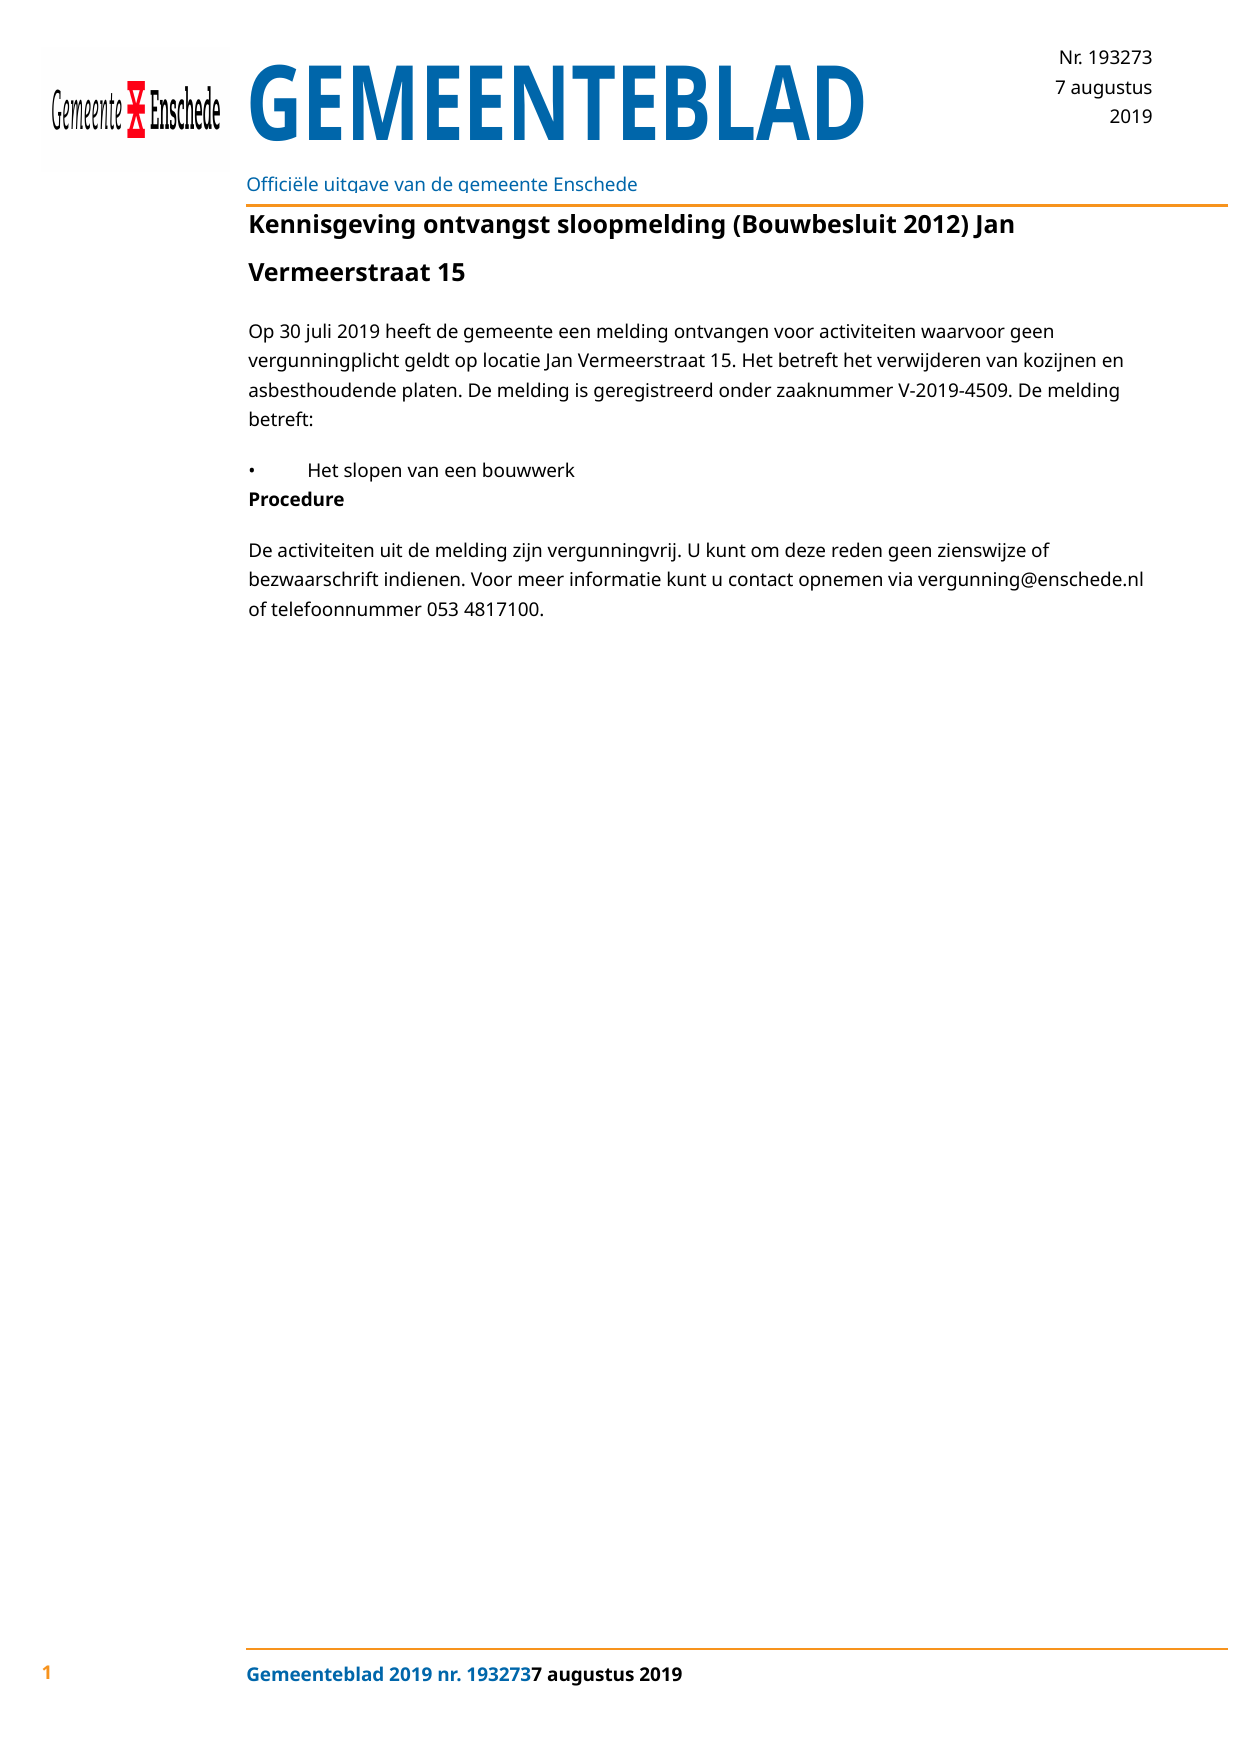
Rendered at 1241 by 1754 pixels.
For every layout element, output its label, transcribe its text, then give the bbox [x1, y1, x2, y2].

text De activiteiten uit de melding zijn vergunningvrij. U kunt om deze reden geen zienswijze of bezwaarschrift indienen. Voor meer informatie kunt u contact opnemen via vergunning@enschede.nl of telefoonnummer 053 4817100. [248, 537, 1152, 622]
text Kennisgeving ontvangst sloopmelding (Bouwbesluit 2012) Jan Vermeerstraat 15 [248, 207, 1152, 288]
picture [41, 47, 231, 172]
list Het slopen van een bouwwerk [248, 457, 1152, 483]
text Op 30 juli 2019 heeft de gemeente een melding ontvangen voor activiteiten waarvoor geen vergunningplicht geldt op locatie Jan Vermeerstraat 15. Het betreft het verwijderen van kozijnen en asbesthoudende platen. De melding is geregistreerd onder zaaknummer V-2019-4509. De melding betreft: [248, 318, 1152, 432]
text Procedure [248, 487, 1152, 512]
